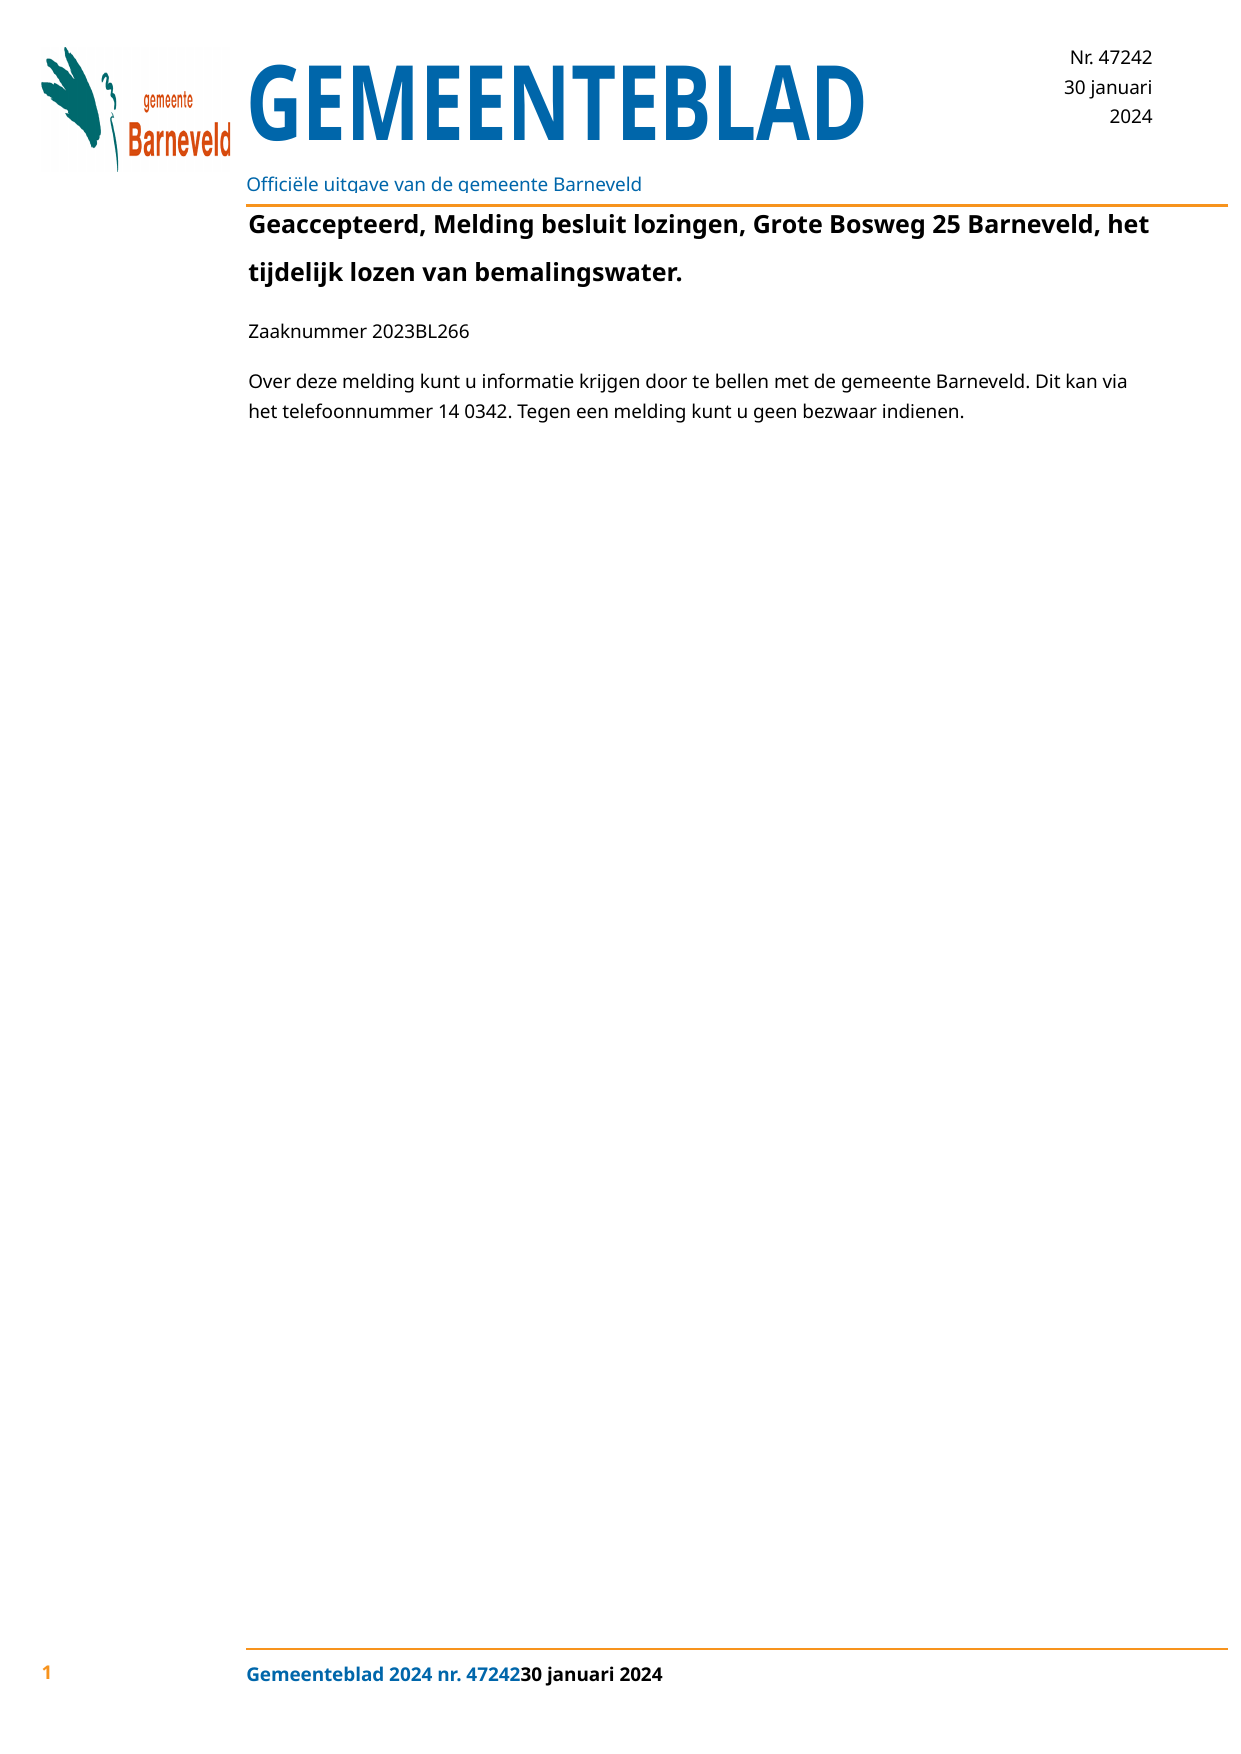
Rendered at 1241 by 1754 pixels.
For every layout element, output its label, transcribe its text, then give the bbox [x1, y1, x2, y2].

text Over deze melding kunt u informatie krijgen door te bellen met de gemeente Barneveld. Dit kan via het telefoonnummer 14 0342. Tegen een melding kunt u geen bezwaar indienen. [248, 368, 1152, 424]
text Geaccepteerd, Melding besluit lozingen, Grote Bosweg 25 Barneveld, het tijdelijk lozen van bemalingswater. [248, 207, 1152, 288]
text Zaaknummer 2023BL266 [248, 318, 1152, 344]
picture [41, 47, 231, 172]
